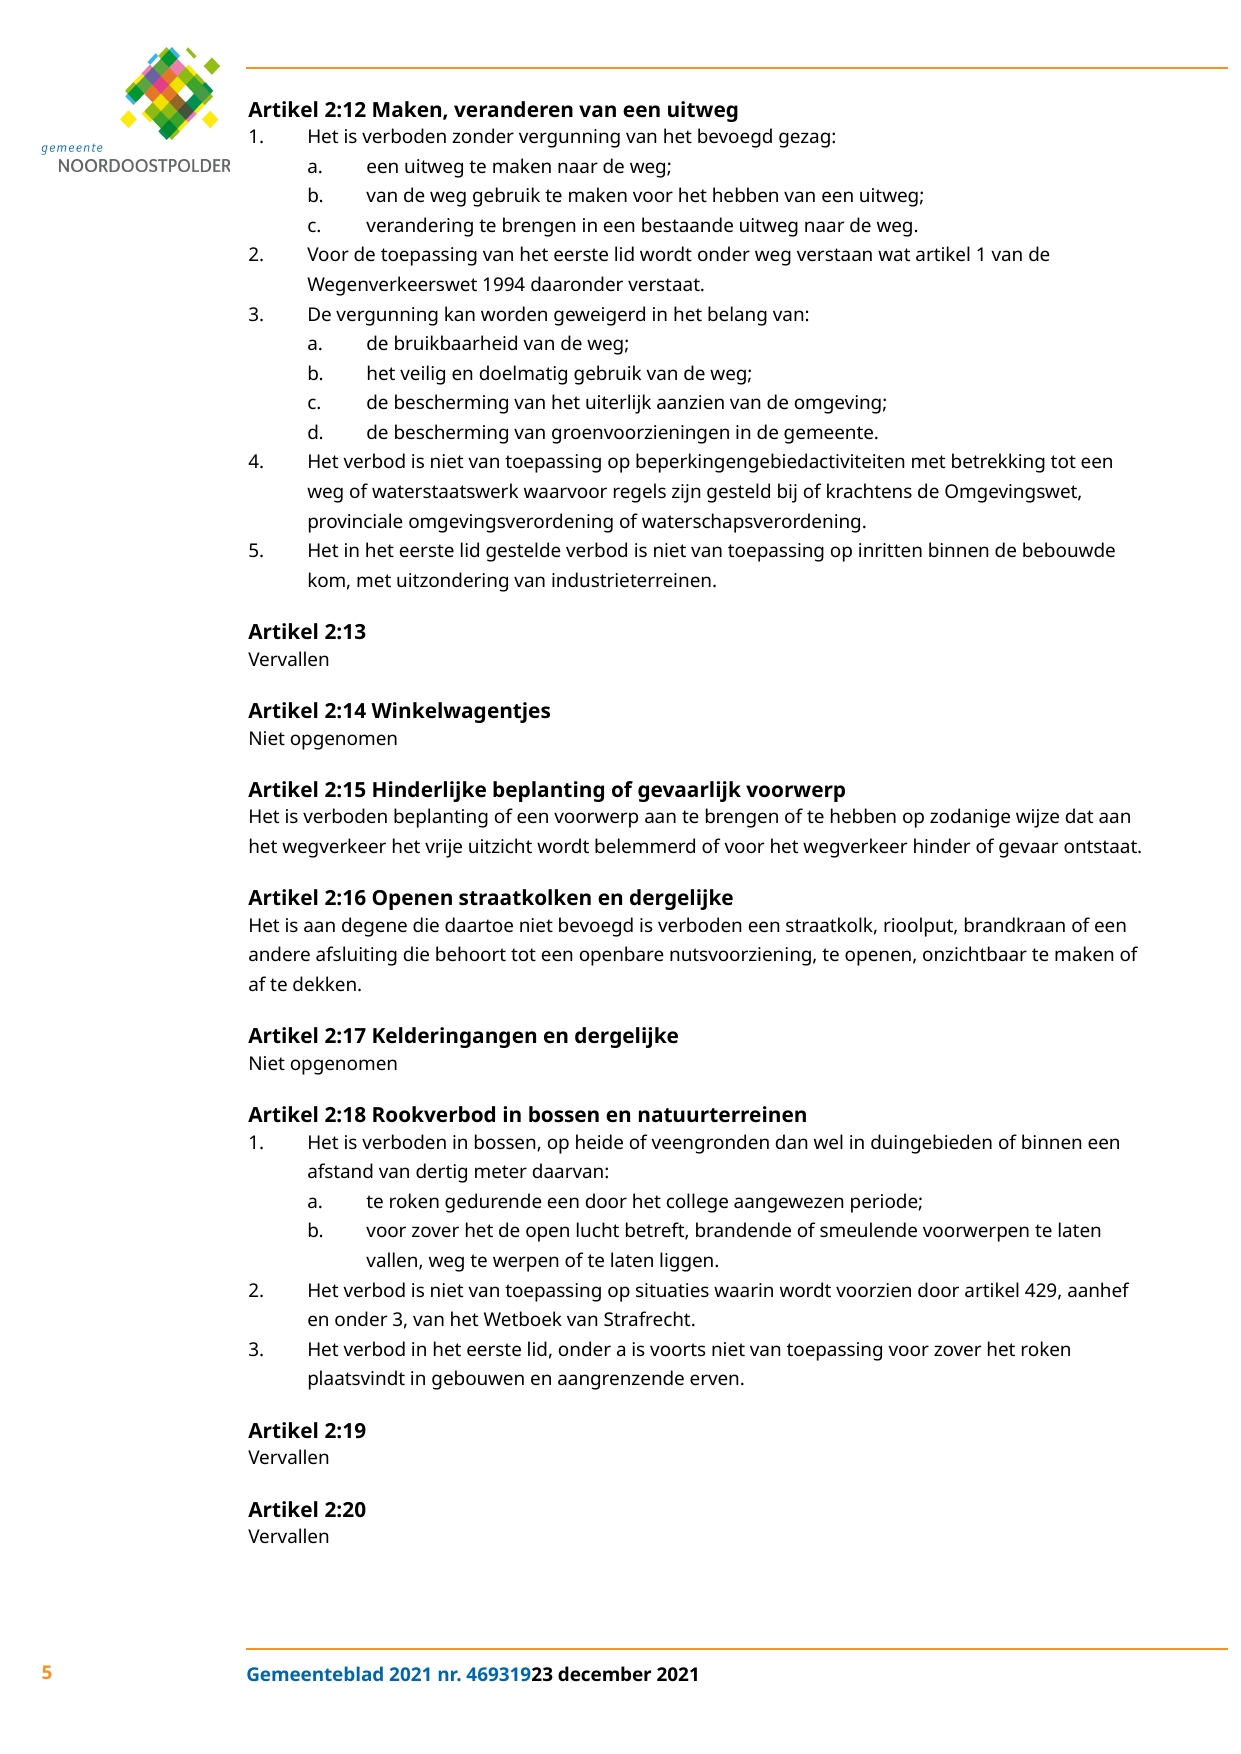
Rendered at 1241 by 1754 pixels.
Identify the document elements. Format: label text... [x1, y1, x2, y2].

list verandering te brengen in een bestaande uitweg naar de weg. [307, 212, 1152, 238]
text Niet opgenomen [248, 725, 1152, 750]
list Voor de toepassing van het eerste lid wordt onder weg verstaan wat artikel 1 van de Wegenverkeerswet 1994 daaronder verstaat. [248, 242, 1152, 297]
text Vervallen [248, 1523, 1152, 1549]
text Artikel 2:15 Hinderlijke beplanting of gevaarlijk voorwerp [248, 775, 1152, 803]
picture [41, 47, 231, 172]
list voor zover het de open lucht betreft, brandende of smeulende voorwerpen te laten vallen, weg te werpen of te laten liggen. [307, 1218, 1152, 1273]
text Artikel 2:16 Openen straatkolken en dergelijke [248, 883, 1152, 912]
list Het verbod is niet van toepassing op situaties waarin wordt voorzien door artikel 429, aanhef en onder 3, van het Wetboek van Strafrecht. [248, 1277, 1152, 1332]
text Artikel 2:17 Kelderingangen en dergelijke [248, 1022, 1152, 1050]
list Het is verboden in bossen, op heide of veengronden dan wel in duingebieden of binnen een afstand van dertig meter daarvan: [248, 1129, 1152, 1184]
text Het is verboden beplanting of een voorwerp aan te brengen of te hebben op zodanige wijze dat aan het wegverkeer het vrije uitzicht wordt belemmerd of voor het wegverkeer hinder of gevaar ontstaat. [248, 803, 1152, 859]
text Artikel 2:18 Rookverbod in bossen en natuurterreinen [248, 1100, 1152, 1129]
list de bescherming van groenvoorzieningen in de gemeente. [307, 419, 1152, 445]
text Vervallen [248, 646, 1152, 672]
list van de weg gebruik te maken voor het hebben van een uitweg; [307, 182, 1152, 208]
text Artikel 2:12 Maken, veranderen van een uitweg [248, 95, 1152, 123]
list te roken gedurende een door het college aangewezen periode; [307, 1188, 1152, 1214]
list Het verbod in het eerste lid, onder a is voorts niet van toepassing voor zover het roken plaatsvindt in gebouwen en aangrenzende erven. [248, 1336, 1152, 1391]
list het veilig en doelmatig gebruik van de weg; [307, 360, 1152, 386]
text Artikel 2:13 [248, 617, 1152, 646]
text Niet opgenomen [248, 1050, 1152, 1076]
text Artikel 2:19 [248, 1416, 1152, 1444]
list Het in het eerste lid gestelde verbod is niet van toepassing op inritten binnen de bebouwde kom, met uitzondering van industrieterreinen. [248, 537, 1152, 593]
list een uitweg te maken naar de weg; [307, 153, 1152, 178]
text Artikel 2:20 [248, 1495, 1152, 1523]
list de bruikbaarheid van de weg; [307, 330, 1152, 356]
text Vervallen [248, 1444, 1152, 1470]
list De vergunning kan worden geweigerd in het belang van: [248, 301, 1152, 326]
text Het is aan degene die daartoe niet bevoegd is verboden een straatkolk, rioolput, brandkraan of een andere afsluiting die behoort tot een openbare nutsvoorziening, te openen, onzichtbaar te maken of af te dekken. [248, 912, 1152, 997]
text Artikel 2:14 Winkelwagentjes [248, 696, 1152, 725]
list Het verbod is niet van toepassing op beperkingengebiedactiviteiten met betrekking tot een weg of waterstaatswerk waarvoor regels zijn gesteld bij of krachtens de Omgevingswet, provinciale omgevingsverordening of waterschapsverordening. [248, 449, 1152, 533]
list de bescherming van het uiterlijk aanzien van de omgeving; [307, 389, 1152, 415]
list Het is verboden zonder vergunning van het bevoegd gezag: [248, 123, 1152, 149]
